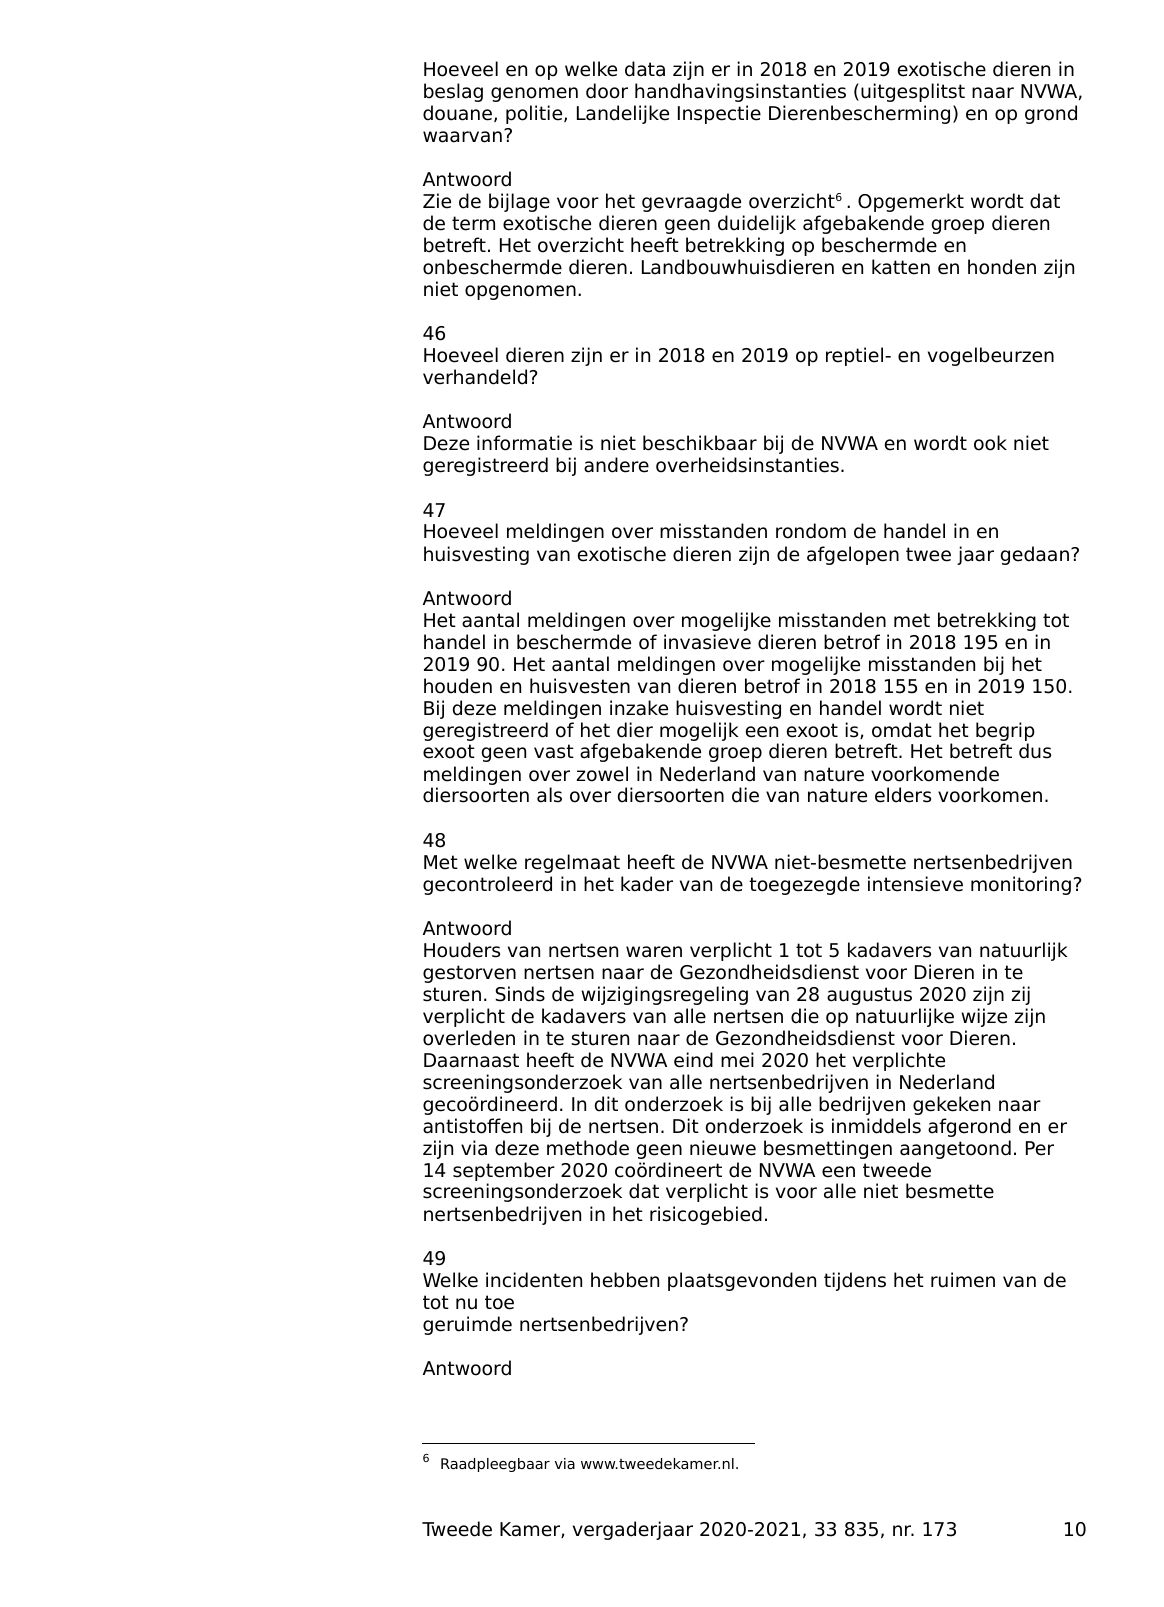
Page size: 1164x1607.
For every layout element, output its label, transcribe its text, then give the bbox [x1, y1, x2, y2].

text Raadpleegbaar via www.tweedekamer.nl. [422, 1452, 1087, 1474]
text Hoeveel en op welke data zijn er in 2018 en 2019 exotische dieren in beslag genomen door handhavingsinstanties (uitgesplitst naar NVWA, douane, politie, Landelijke Inspectie Dierenbescherming) en op grond waarvan? [422, 59, 1087, 147]
text Antwoord [422, 1358, 1087, 1380]
text Welke incidenten hebben plaatsgevonden tijdens het ruimen van de tot nu toe [422, 1269, 1087, 1313]
text Antwoord [422, 918, 1087, 940]
text Deze informatie is niet beschikbaar bij de NVWA en wordt ook niet geregistreerd bij andere overheidsinstanties. [422, 433, 1087, 477]
text 48 [422, 829, 1087, 852]
text Houders van nertsen waren verplicht 1 tot 5 kadavers van natuurlijk gestorven nertsen naar de Gezondheidsdienst voor Dieren in te sturen. Sinds de wijzigingsregeling van 28 augustus 2020 zijn zij verplicht de kadavers van alle nertsen die op natuurlijke wijze zijn overleden in te sturen naar de Gezondheidsdienst voor Dieren. Daarnaast heeft de NVWA eind mei 2020 het verplichte screeningsonderzoek van alle nertsenbedrijven in Nederland gecoördineerd. In dit onderzoek is bij alle bedrijven gekeken naar antistoffen bij de nertsen. Dit onderzoek is inmiddels afgerond en er zijn via deze methode geen nieuwe besmettingen aangetoond. Per 14 september 2020 coördineert de NVWA een tweede screeningsonderzoek dat verplicht is voor alle niet besmette nertsenbedrijven in het risicogebied. [422, 940, 1087, 1225]
text Antwoord [422, 411, 1087, 433]
text 47 [422, 499, 1087, 521]
text geruimde nertsenbedrijven? [422, 1313, 1087, 1336]
text Antwoord [422, 588, 1087, 609]
text Zie de bijlage voor het gevraagde overzicht. Opgemerkt wordt dat de term exotische dieren geen duidelijk afgebakende groep dieren betreft. Het overzicht heeft betrekking op beschermde en onbeschermde dieren. Landbouwhuisdieren en katten en honden zijn niet opgenomen. [422, 191, 1087, 301]
text Antwoord [422, 169, 1087, 191]
text Hoeveel dieren zijn er in 2018 en 2019 op reptiel- en vogelbeurzen verhandeld? [422, 345, 1087, 389]
text Met welke regelmaat heeft de NVWA niet-besmette nertsenbedrijven gecontroleerd in het kader van de toegezegde intensieve monitoring? [422, 852, 1087, 896]
text 46 [422, 323, 1087, 345]
text Het aantal meldingen over mogelijke misstanden met betrekking tot handel in beschermde of invasieve dieren betrof in 2018 195 en in 2019 90. Het aantal meldingen over mogelijke misstanden bij het houden en huisvesten van dieren betrof in 2018 155 en in 2019 150. Bij deze meldingen inzake huisvesting en handel wordt niet geregistreerd of het dier mogelijk een exoot is, omdat het begrip exoot geen vast afgebakende groep dieren betreft. Het betreft dus meldingen over zowel in Nederland van nature voorkomende diersoorten als over diersoorten die van nature elders voorkomen. [422, 609, 1087, 807]
text Hoeveel meldingen over misstanden rondom de handel in en huisvesting van exotische dieren zijn de afgelopen twee jaar gedaan? [422, 521, 1087, 565]
text 49 [422, 1248, 1087, 1269]
